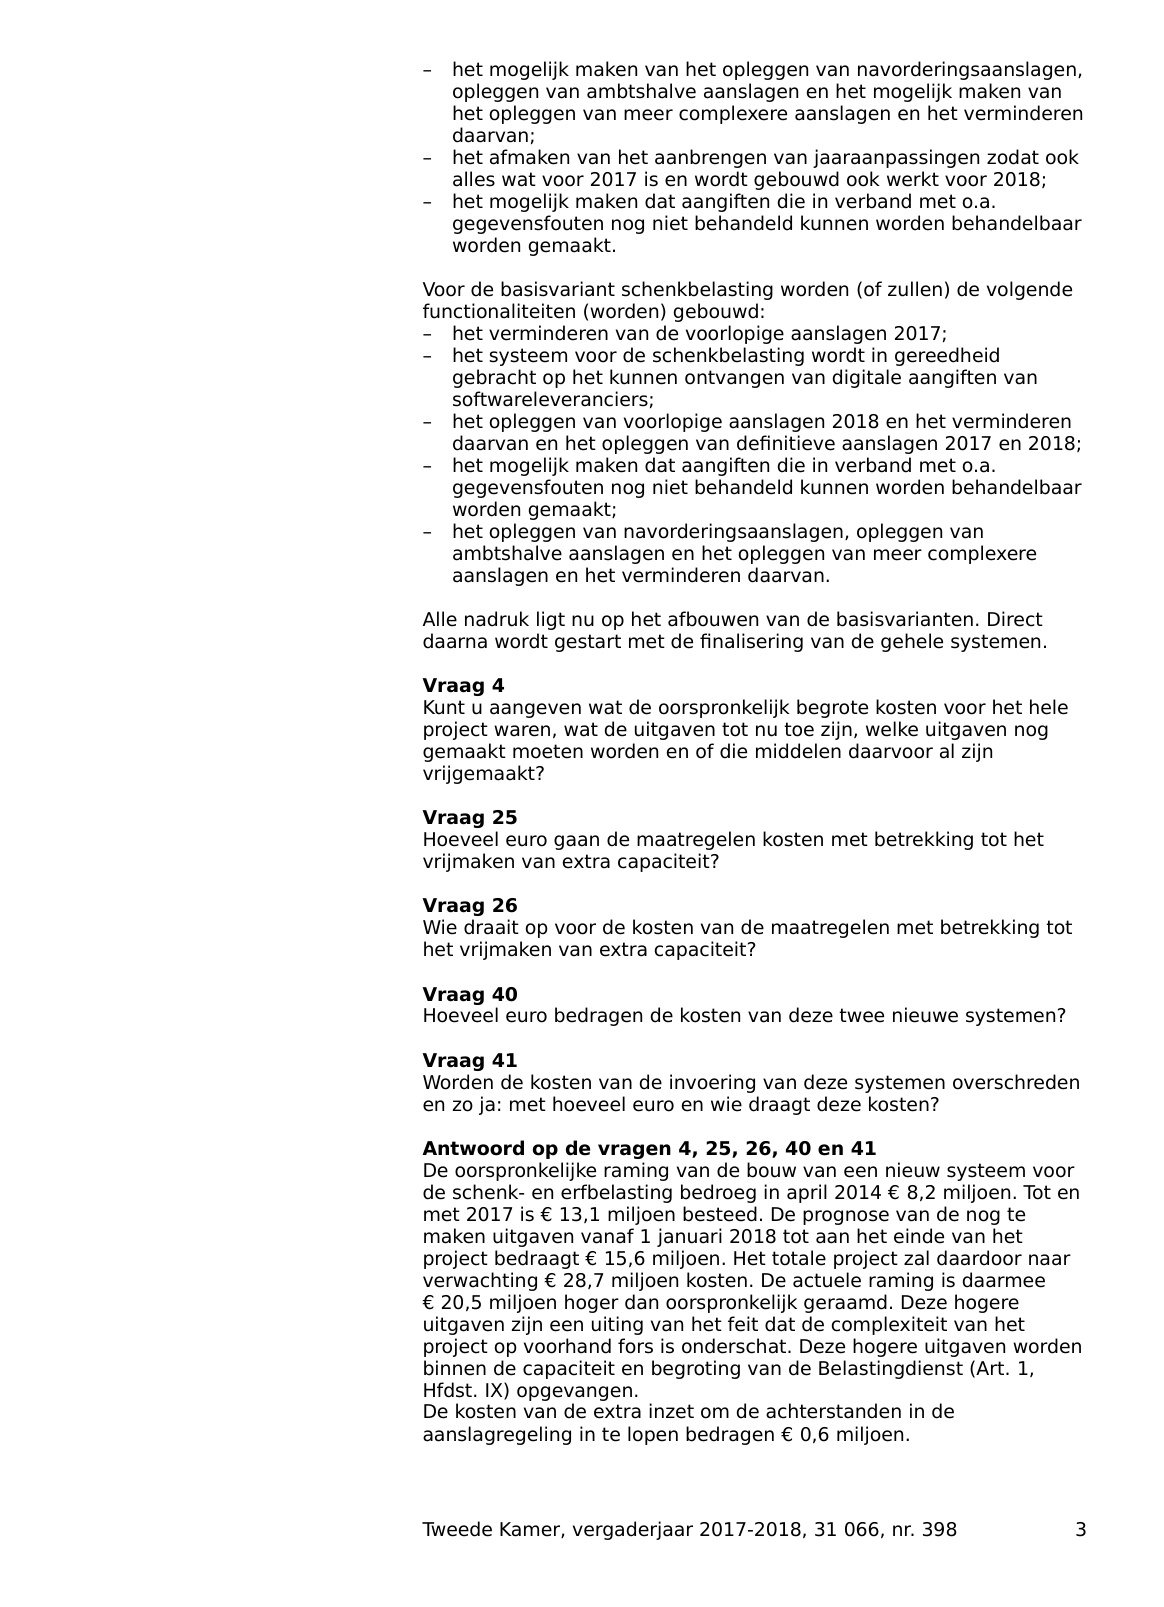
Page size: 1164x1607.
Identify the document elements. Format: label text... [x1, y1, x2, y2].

text Hoeveel euro bedragen de kosten van deze twee nieuwe systemen? [422, 1005, 1087, 1027]
text – het opleggen van navorderingsaanslagen, opleggen van ambtshalve aanslagen en het opleggen van meer complexere aanslagen en het verminderen daarvan. [422, 521, 1087, 587]
text Alle nadruk ligt nu op het afbouwen van de basisvarianten. Direct daarna wordt gestart met de finalisering van de gehele systemen. [422, 609, 1087, 653]
text – het mogelijk maken dat aangiften die in verband met o.a. gegevensfouten nog niet behandeld kunnen worden behandelbaar worden gemaakt; [422, 455, 1087, 521]
text – het verminderen van de voorlopige aanslagen 2017; [422, 323, 1087, 345]
text Vraag 40 [422, 983, 1087, 1005]
text De kosten van de extra inzet om de achterstanden in de aanslagregeling in te lopen bedragen € 0,6 miljoen. [422, 1401, 1087, 1445]
text Worden de kosten van de invoering van deze systemen overschreden en zo ja: met hoeveel euro en wie draagt deze kosten? [422, 1072, 1087, 1116]
text – het mogelijk maken dat aangiften die in verband met o.a. gegevensfouten nog niet behandeld kunnen worden behandelbaar worden gemaakt. [422, 191, 1087, 257]
text Kunt u aangeven wat de oorspronkelijk begrote kosten voor het hele project waren, wat de uitgaven tot nu toe zijn, welke uitgaven nog gemaakt moeten worden en of die middelen daarvoor al zijn vrijgemaakt? [422, 697, 1087, 785]
text – het opleggen van voorlopige aanslagen 2018 en het verminderen daarvan en het opleggen van definitieve aanslagen 2017 en 2018; [422, 411, 1087, 455]
text Vraag 26 [422, 895, 1087, 917]
text De oorspronkelijke raming van de bouw van een nieuw systeem voor de schenk- en erfbelasting bedroeg in april 2014 € 8,2 miljoen. Tot en met 2017 is € 13,1 miljoen besteed. De prognose van de nog te maken uitgaven vanaf 1 januari 2018 tot aan het einde van het project bedraagt € 15,6 miljoen. Het totale project zal daardoor naar verwachting € 28,7 miljoen kosten. De actuele raming is daarmee € 20,5 miljoen hoger dan oorspronkelijk geraamd. Deze hogere uitgaven zijn een uiting van het feit dat de complexiteit van het project op voorhand fors is onderschat. Deze hogere uitgaven worden binnen de capaciteit en begroting van de Belastingdienst (Art. 1, Hfdst. IX) opgevangen. [422, 1160, 1087, 1401]
text Voor de basisvariant schenkbelasting worden (of zullen) de volgende functionaliteiten (worden) gebouwd: [422, 279, 1087, 323]
text – het systeem voor de schenkbelasting wordt in gereedheid gebracht op het kunnen ontvangen van digitale aangiften van softwareleveranciers; [422, 345, 1087, 411]
text Vraag 41 [422, 1049, 1087, 1072]
text – het afmaken van het aanbrengen van jaaraanpassingen zodat ook alles wat voor 2017 is en wordt gebouwd ook werkt voor 2018; [422, 147, 1087, 191]
text Vraag 25 [422, 807, 1087, 829]
text Antwoord op de vragen 4, 25, 26, 40 en 41 [422, 1138, 1087, 1160]
text Vraag 4 [422, 675, 1087, 697]
text Hoeveel euro gaan de maatregelen kosten met betrekking tot het vrijmaken van extra capaciteit? [422, 829, 1087, 873]
text Wie draait op voor de kosten van de maatregelen met betrekking tot het vrijmaken van extra capaciteit? [422, 917, 1087, 961]
text – het mogelijk maken van het opleggen van navorderingsaanslagen, opleggen van ambtshalve aanslagen en het mogelijk maken van het opleggen van meer complexere aanslagen en het verminderen daarvan; [422, 59, 1087, 147]
